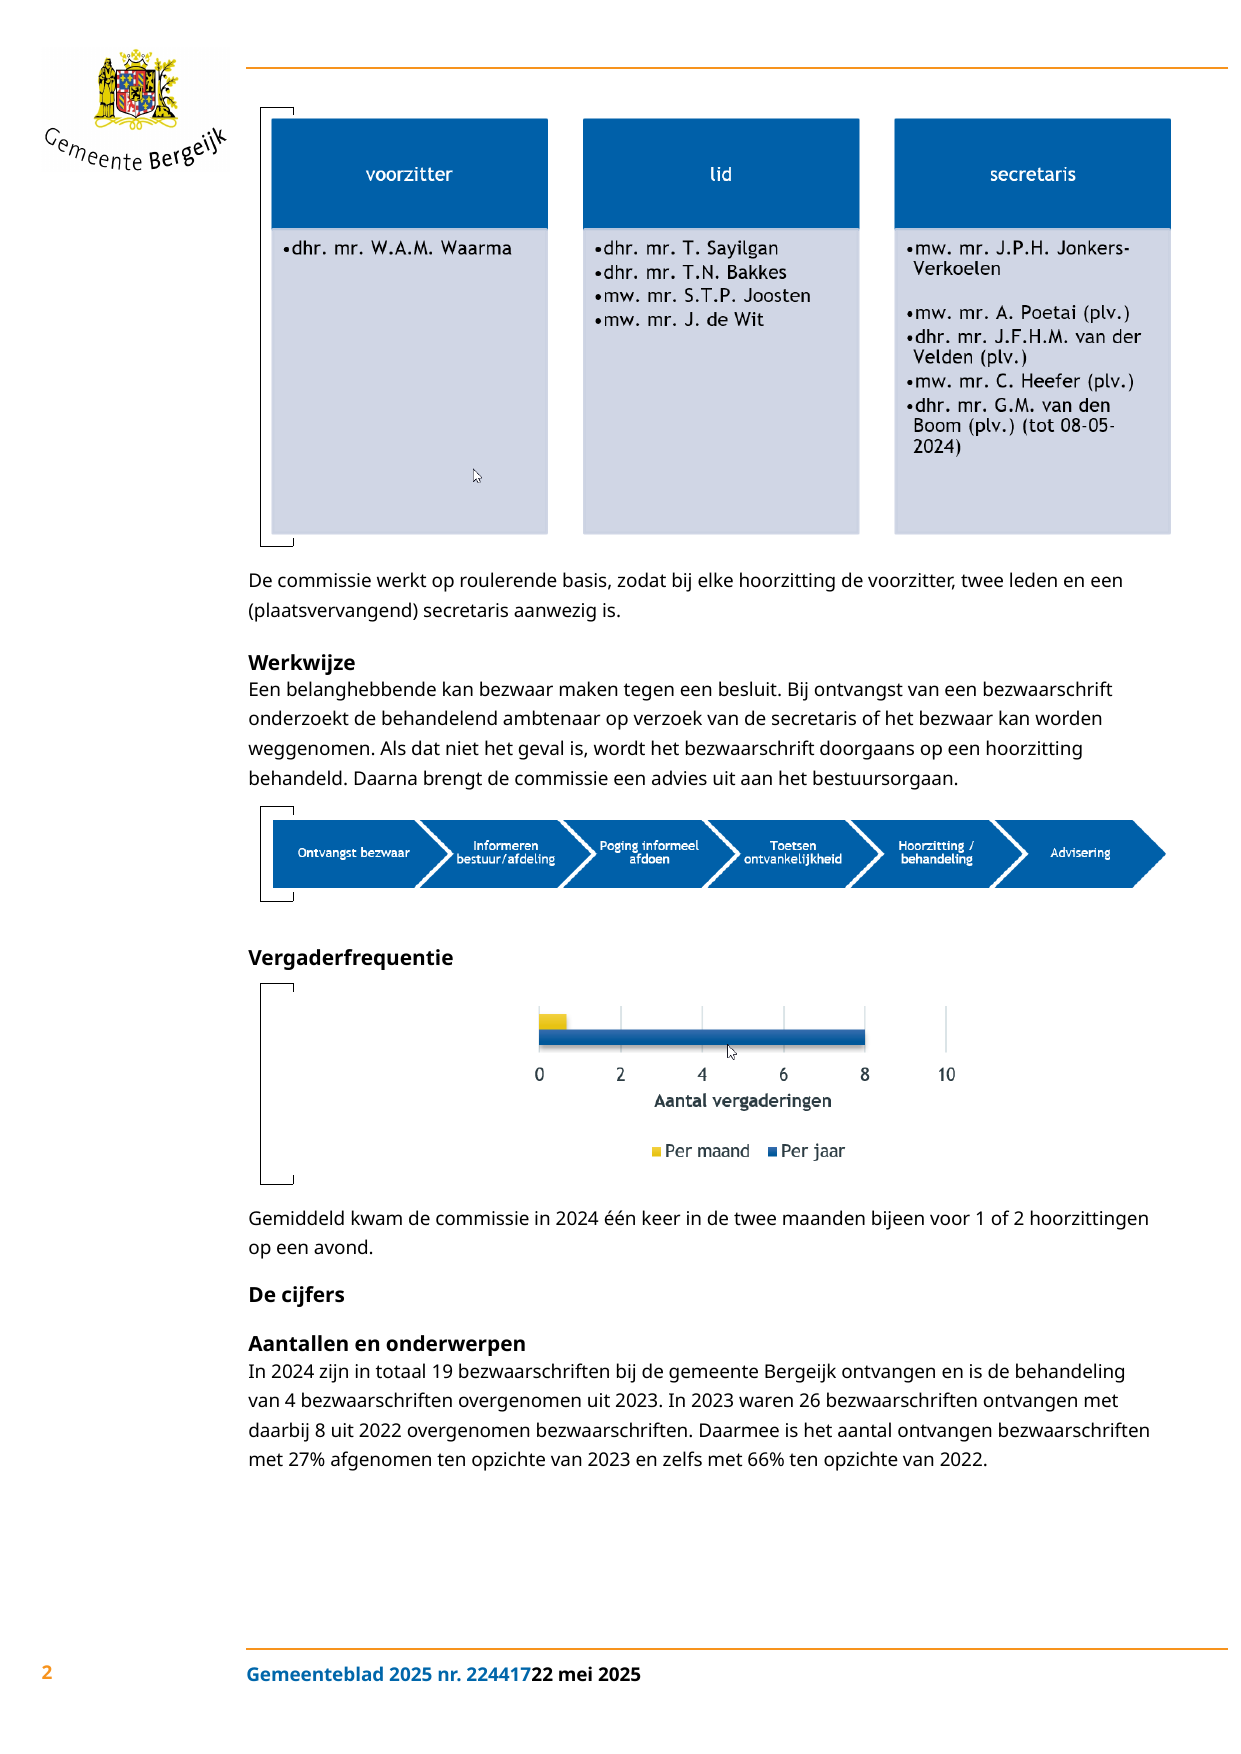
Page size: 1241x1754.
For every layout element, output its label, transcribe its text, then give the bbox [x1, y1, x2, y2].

text Aantallen en onderwerpen [248, 1329, 1152, 1358]
text Een belanghebbende kan bezwaar maken tegen een besluit. Bij ontvangst van een bezwaarschrift onderzoekt de behandelend ambtenaar op verzoek van de secretaris of het bezwaar kan worden weggenomen. Als dat niet het geval is, wordt het bezwaarschrift doorgaans op een hoorzitting behandeld. Daarna brengt de commissie een advies uit aan het bestuursorgaan. [248, 676, 1152, 791]
text Werkwijze [248, 648, 1152, 676]
text In 2024 zijn in totaal 19 bezwaarschriften bij de gemeente Bergeijk ontvangen en is de behandeling van 4 bezwaarschriften overgenomen uit 2023. In 2023 waren 26 bezwaarschriften ontvangen met daarbij 8 uit 2022 overgenomen bezwaarschriften. Daarmee is het aantal ontvangen bezwaarschriften met 27% afgenomen ten opzichte van 2023 en zelfs met 66% ten opzichte van 2022. [248, 1358, 1152, 1472]
text Gemiddeld kwam de commissie in 2024 één keer in de twee maanden bijeen voor 1 of 2 hoorzittingen op een avond. [248, 1205, 1152, 1260]
picture [268, 115, 1173, 538]
text Vergaderfrequentie [248, 943, 1152, 971]
picture [268, 815, 1173, 892]
picture [41, 47, 231, 172]
text De cijfers [248, 1280, 1152, 1309]
text De commissie werkt op roulerende basis, zodat bij elke hoorzitting de voorzitter, twee leden en een (plaatsvervangend) secretaris aanwezig is. [248, 568, 1152, 623]
picture [268, 992, 1173, 1175]
